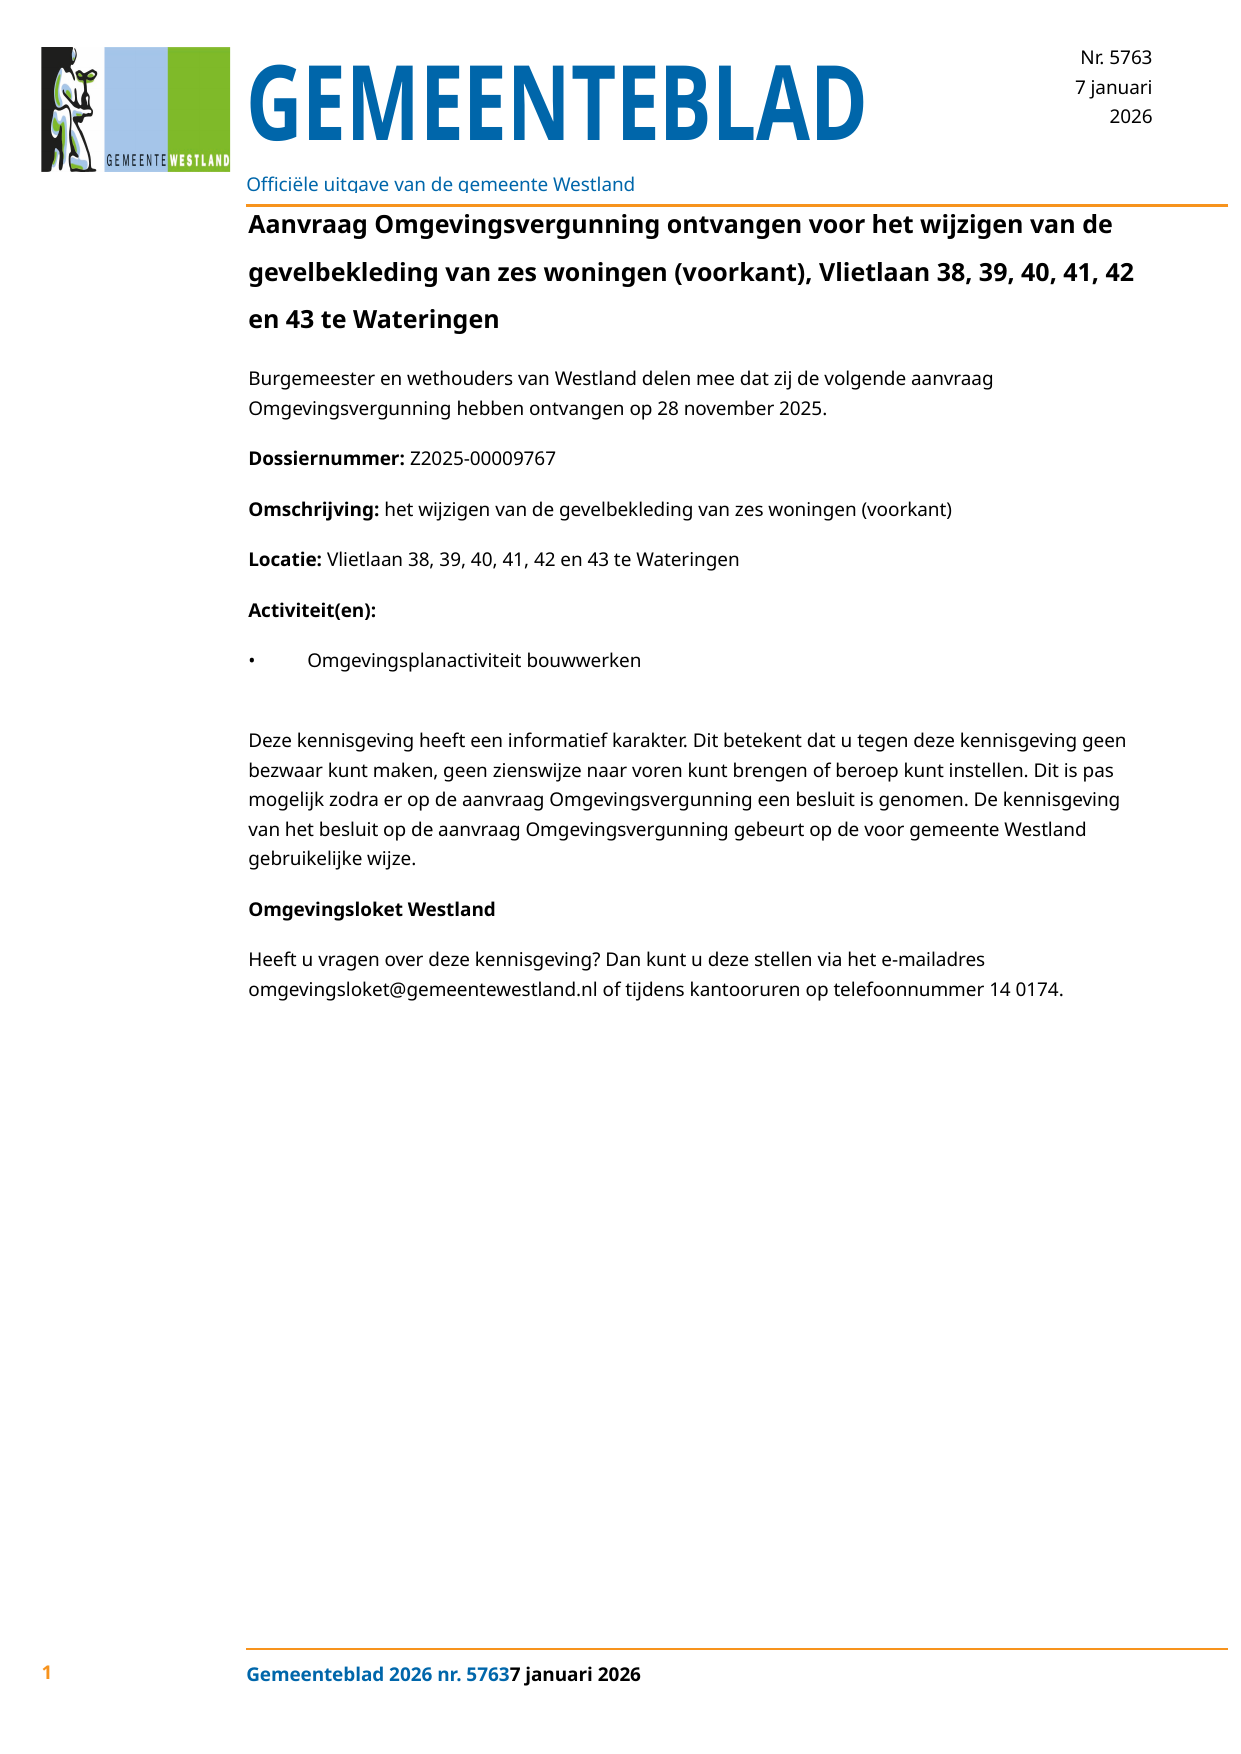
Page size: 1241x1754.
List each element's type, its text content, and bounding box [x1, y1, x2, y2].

text Burgemeester en wethouders van Westland delen mee dat zij de volgende aanvraag Omgevingsvergunning hebben ontvangen op 28 november 2025. [248, 366, 1152, 421]
text Deze kennisgeving heeft een informatief karakter. Dit betekent dat u tegen deze kennisgeving geen bezwaar kunt maken, geen zienswijze naar voren kunt brengen of beroep kunt instellen. Dit is pas mogelijk zodra er op de aanvraag Omgevingsvergunning een besluit is genomen. De kennisgeving van het besluit op de aanvraag Omgevingsvergunning gebeurt op de voor gemeente Westland gebruikelijke wijze. [248, 727, 1152, 871]
list Omgevingsplanactiviteit bouwwerken [248, 647, 1152, 673]
text Dossiernummer: Z2025-00009767 [248, 446, 1152, 471]
text Omgevingsloket Westland [248, 896, 1152, 922]
text Locatie: Vlietlaan 38, 39, 40, 41, 42 en 43 te Wateringen [248, 546, 1152, 572]
text Omschrijving: het wijzigen van de gevelbekleding van zes woningen (voorkant) [248, 496, 1152, 522]
picture [41, 47, 231, 172]
text Activiteit(en): [248, 597, 1152, 622]
text Aanvraag Omgevingsvergunning ontvangen voor het wijzigen van de gevelbekleding van zes woningen (voorkant), Vlietlaan 38, 39, 40, 41, 42 en 43 te Wateringen [248, 207, 1152, 336]
text Heeft u vragen over deze kennisgeving? Dan kunt u deze stellen via het e-mailadres omgevingsloket@gemeentewestland.nl of tijdens kantooruren op telefoonnummer 14 0174. [248, 946, 1152, 1002]
